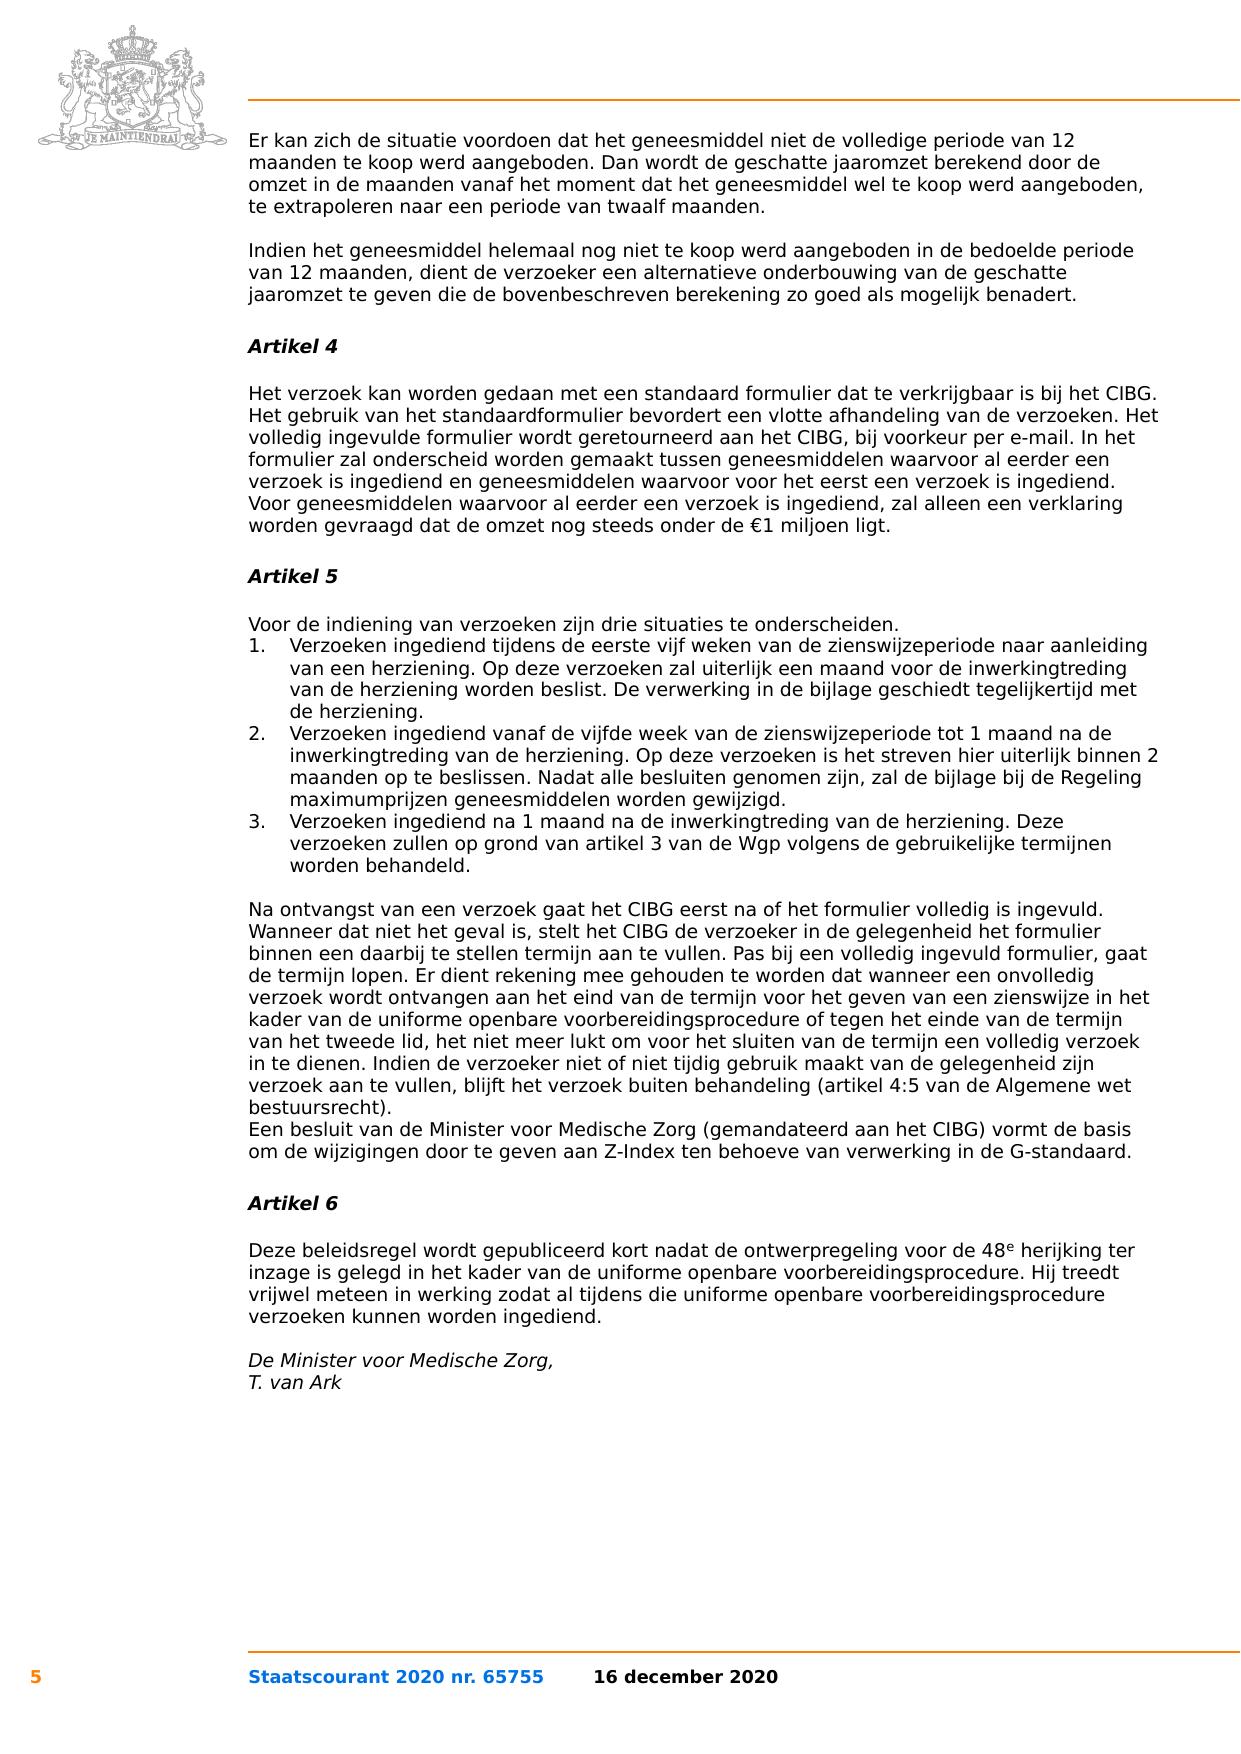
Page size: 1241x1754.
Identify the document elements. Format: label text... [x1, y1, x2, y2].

text Indien het geneesmiddel helemaal nog niet te koop werd aangeboden in de bedoelde periode van 12 maanden, dient de verzoeker een alternatieve onderbouwing van de geschatte jaaromzet te geven die de bovenbeschreven berekening zo goed als mogelijk benadert. [248, 240, 1163, 306]
text Het verzoek kan worden gedaan met een standaard formulier dat te verkrijgbaar is bij het CIBG. Het gebruik van het standaardformulier bevordert een vlotte afhandeling van de verzoeken. Het volledig ingevulde formulier wordt geretourneerd aan het CIBG, bij voorkeur per e-mail. In het formulier zal onderscheid worden gemaakt tussen geneesmiddelen waarvoor al eerder een verzoek is ingediend en geneesmiddelen waarvoor voor het eerst een verzoek is ingediend. Voor geneesmiddelen waarvoor al eerder een verzoek is ingediend, zal alleen een verklaring worden gevraagd dat de omzet nog steeds onder de €1 miljoen ligt. [248, 383, 1163, 536]
picture [38, 25, 227, 150]
text 3. Verzoeken ingediend na 1 maand na de inwerkingtreding van de herziening. Deze verzoeken zullen op grond van artikel 3 van de Wgp volgens de gebruikelijke termijnen worden behandeld. [248, 811, 1163, 877]
text 1. Verzoeken ingediend tijdens de eerste vijf weken van de zienswijzeperiode naar aanleiding van een herziening. Op deze verzoeken zal uiterlijk een maand voor de inwerkingtreding van de herziening worden beslist. De verwerking in de bijlage geschiedt tegelijkertijd met de herziening. [248, 635, 1163, 723]
subtitle Artikel 6 [248, 1193, 1163, 1215]
text Er kan zich de situatie voordoen dat het geneesmiddel niet de volledige periode van 12 maanden te koop werd aangeboden. Dan wordt de geschatte jaaromzet berekend door de omzet in de maanden vanaf het moment dat het geneesmiddel wel te koop werd aangeboden, te extrapoleren naar een periode van twaalf maanden. [248, 130, 1163, 218]
text Na ontvangst van een verzoek gaat het CIBG eerst na of het formulier volledig is ingevuld. Wanneer dat niet het geval is, stelt het CIBG de verzoeker in de gelegenheid het formulier binnen een daarbij te stellen termijn aan te vullen. Pas bij een volledig ingevuld formulier, gaat de termijn lopen. Er dient rekening mee gehouden te worden dat wanneer een onvolledig verzoek wordt ontvangen aan het eind van de termijn voor het geven van een zienswijze in het kader van de uniforme openbare voorbereidingsprocedure of tegen het einde van de termijn van het tweede lid, het niet meer lukt om voor het sluiten van de termijn een volledig verzoek in te dienen. Indien de verzoeker niet of niet tijdig gebruik maakt van de gelegenheid zijn verzoek aan te vullen, blijft het verzoek buiten behandeling (artikel 4:5 van de Algemene wet bestuursrecht). [248, 899, 1163, 1119]
text De Minister voor Medische Zorg, T. van Ark [248, 1349, 1163, 1393]
text Voor de indiening van verzoeken zijn drie situaties te onderscheiden. [248, 613, 1163, 635]
text Deze beleidsregel wordt gepubliceerd kort nadat de ontwerpregeling voor de 48e herijking ter inzage is gelegd in het kader van de uniforme openbare voorbereidingsprocedure. Hij treedt vrijwel meteen in werking zodat al tijdens die uniforme openbare voorbereidingsprocedure verzoeken kunnen worden ingediend. [248, 1240, 1163, 1328]
subtitle Artikel 4 [248, 336, 1163, 358]
text 2. Verzoeken ingediend vanaf de vijfde week van de zienswijzeperiode tot 1 maand na de inwerkingtreding van de herziening. Op deze verzoeken is het streven hier uiterlijk binnen 2 maanden op te beslissen. Nadat alle besluiten genomen zijn, zal de bijlage bij de Regeling maximumprijzen geneesmiddelen worden gewijzigd. [248, 723, 1163, 811]
text Een besluit van de Minister voor Medische Zorg (gemandateerd aan het CIBG) vormt de basis om de wijzigingen door te geven aan Z-Index ten behoeve van verwerking in de G-standaard. [248, 1119, 1163, 1163]
subtitle Artikel 5 [248, 566, 1163, 588]
